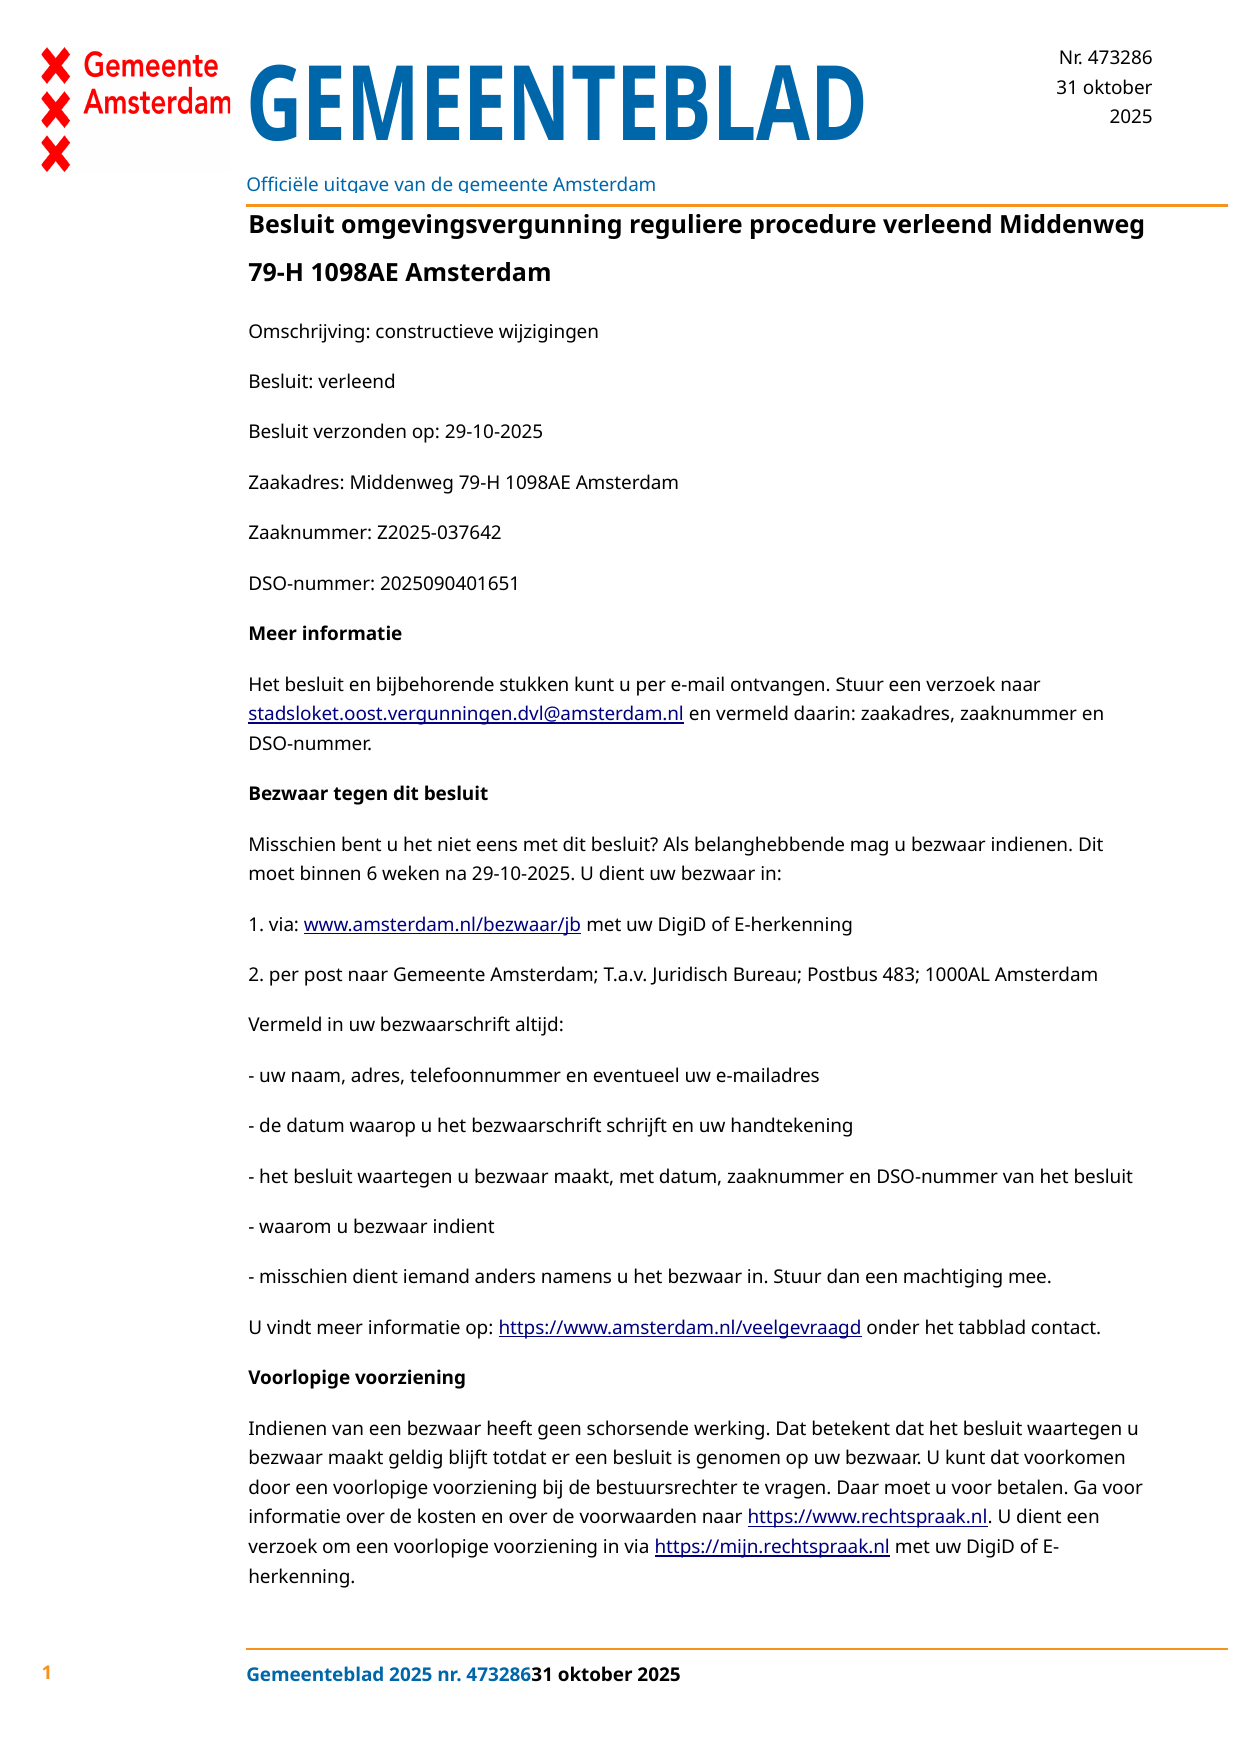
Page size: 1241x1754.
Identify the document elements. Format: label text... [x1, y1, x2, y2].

text 1. via: www.amsterdam.nl/bezwaar/jb met uw DigiD of E-herkenning [248, 911, 1152, 937]
text Zaaknummer: Z2025-037642 [248, 519, 1152, 545]
text 2. per post naar Gemeente Amsterdam; T.a.v. Juridisch Bureau; Postbus 483; 1000AL Amsterdam [248, 961, 1152, 987]
picture [41, 47, 231, 172]
text Het besluit en bijbehorende stukken kunt u per e-mail ontvangen. Stuur een verzoek naar stadsloket.oost.vergunningen.dvl@amsterdam.nl en vermeld daarin: zaakadres, zaaknummer en DSO-nummer. [248, 671, 1152, 756]
text Besluit verzonden op: 29-10-2025 [248, 419, 1152, 444]
text Bezwaar tegen dit besluit [248, 780, 1152, 806]
text Misschien bent u het niet eens met dit besluit? Als belanghebbende mag u bezwaar indienen. Dit moet binnen 6 weken na 29-10-2025. U dient uw bezwaar in: [248, 831, 1152, 886]
text DSO-nummer: 2025090401651 [248, 570, 1152, 596]
text - misschien dient iemand anders namens u het bezwaar in. Stuur dan een machtiging mee. [248, 1264, 1152, 1289]
text - waarom u bezwaar indient [248, 1213, 1152, 1239]
text Zaakadres: Middenweg 79-H 1098AE Amsterdam [248, 469, 1152, 495]
text Omschrijving: constructieve wijzigingen [248, 318, 1152, 344]
text Besluit omgevingsvergunning reguliere procedure verleend Middenweg 79-H 1098AE Amsterdam [248, 207, 1152, 288]
text Meer informatie [248, 620, 1152, 646]
text - de datum waarop u het bezwaarschrift schrijft en uw handtekening [248, 1112, 1152, 1138]
text - het besluit waartegen u bezwaar maakt, met datum, zaaknummer en DSO-nummer van het besluit [248, 1163, 1152, 1189]
text Besluit: verleend [248, 368, 1152, 394]
text Voorlopige voorziening [248, 1364, 1152, 1390]
text - uw naam, adres, telefoonnummer en eventueel uw e-mailadres [248, 1062, 1152, 1088]
text Indienen van een bezwaar heeft geen schorsende werking. Dat betekent dat het besluit waartegen u bezwaar maakt geldig blijft totdat er een besluit is genomen op uw bezwaar. U kunt dat voorkomen door een voorlopige voorziening bij de bestuursrechter te vragen. Daar moet u voor betalen. Ga voor informatie over de kosten en over de voorwaarden naar https://www.rechtspraak.nl. U dient een verzoek om een voorlopige voorziening in via https://mijn.rechtspraak.nl met uw DigiD of E-herkenning. [248, 1415, 1152, 1589]
text U vindt meer informatie op: https://www.amsterdam.nl/veelgevraagd onder het tabblad contact. [248, 1314, 1152, 1340]
text Vermeld in uw bezwaarschrift altijd: [248, 1012, 1152, 1037]
